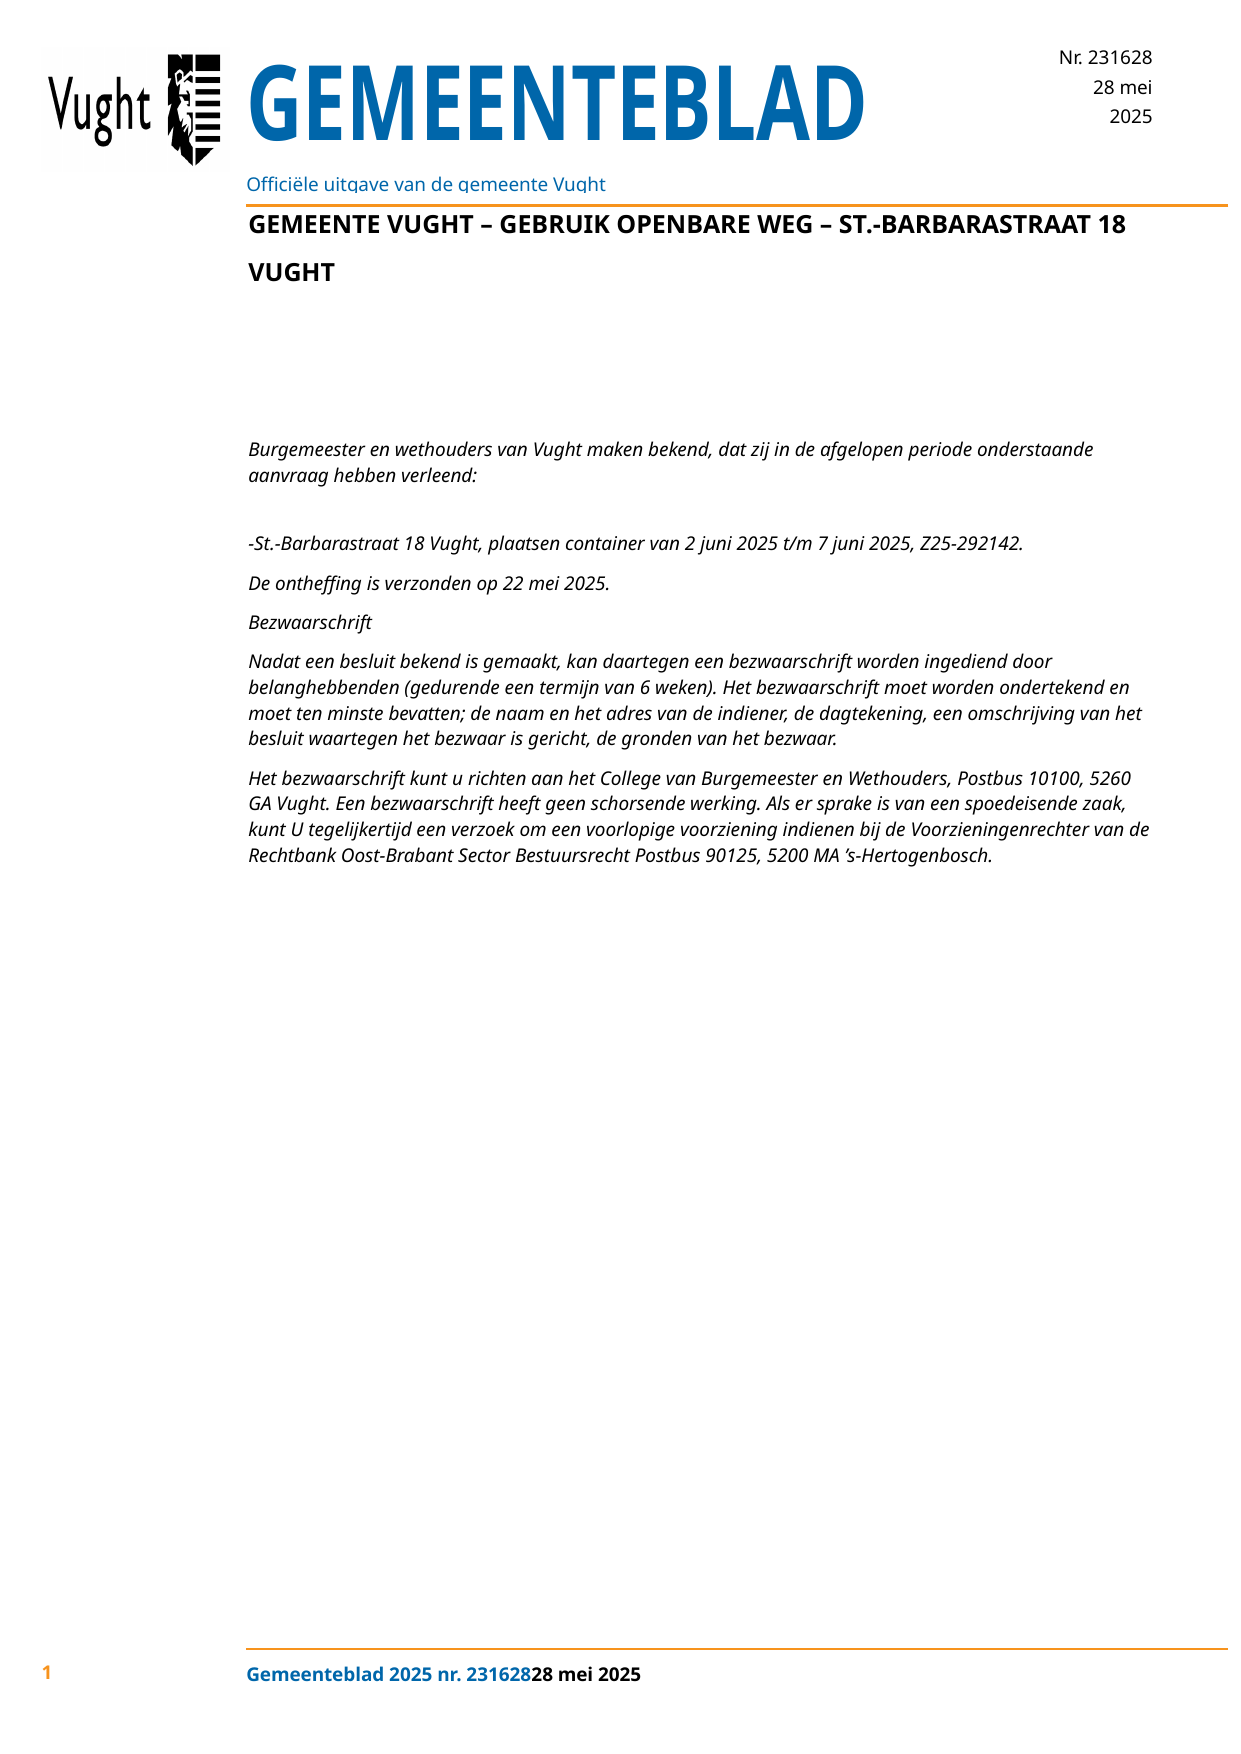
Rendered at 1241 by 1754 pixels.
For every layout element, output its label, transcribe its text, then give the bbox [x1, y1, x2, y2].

text Burgemeester en wethouders van Vught maken bekend, dat zij in de afgelopen periode onderstaande aanvraag hebben verleend: [248, 436, 1152, 487]
text Het bezwaarschrift kunt u richten aan het College van Burgemeester en Wethouders, Postbus 10100, 5260 GA Vught. Een bezwaarschrift heeft geen schorsende werking. Als er sprake is van een spoedeisende zaak, kunt U tegelijkertijd een verzoek om een voorlopige voorziening indienen bij de Voorzieningenrechter van de Rechtbank Oost-Brabant Sector Bestuursrecht Postbus 90125, 5200 MA ’s-Hertogenbosch. [248, 765, 1152, 868]
text -St.-Barbarastraat 18 Vught, plaatsen container van 2 juni 2025 t/m 7 juni 2025, Z25-292142. [248, 531, 1152, 556]
text GEMEENTE VUGHT – GEBRUIK OPENBARE WEG – ST.-BARBARASTRAAT 18 VUGHT [248, 207, 1152, 288]
text Nadat een besluit bekend is gemaakt, kan daartegen een bezwaarschrift worden ingediend door belanghebbenden (gedurende een termijn van 6 weken). Het bezwaarschrift moet worden ondertekend en moet ten minste bevatten; de naam en het adres van de indiener, de dagtekening, een omschrijving van het besluit waartegen het bezwaar is gericht, de gronden van het bezwaar. [248, 648, 1152, 751]
picture [41, 47, 231, 172]
text De ontheffing is verzonden op 22 mei 2025. [248, 570, 1152, 596]
text Bezwaarschrift [248, 609, 1152, 635]
